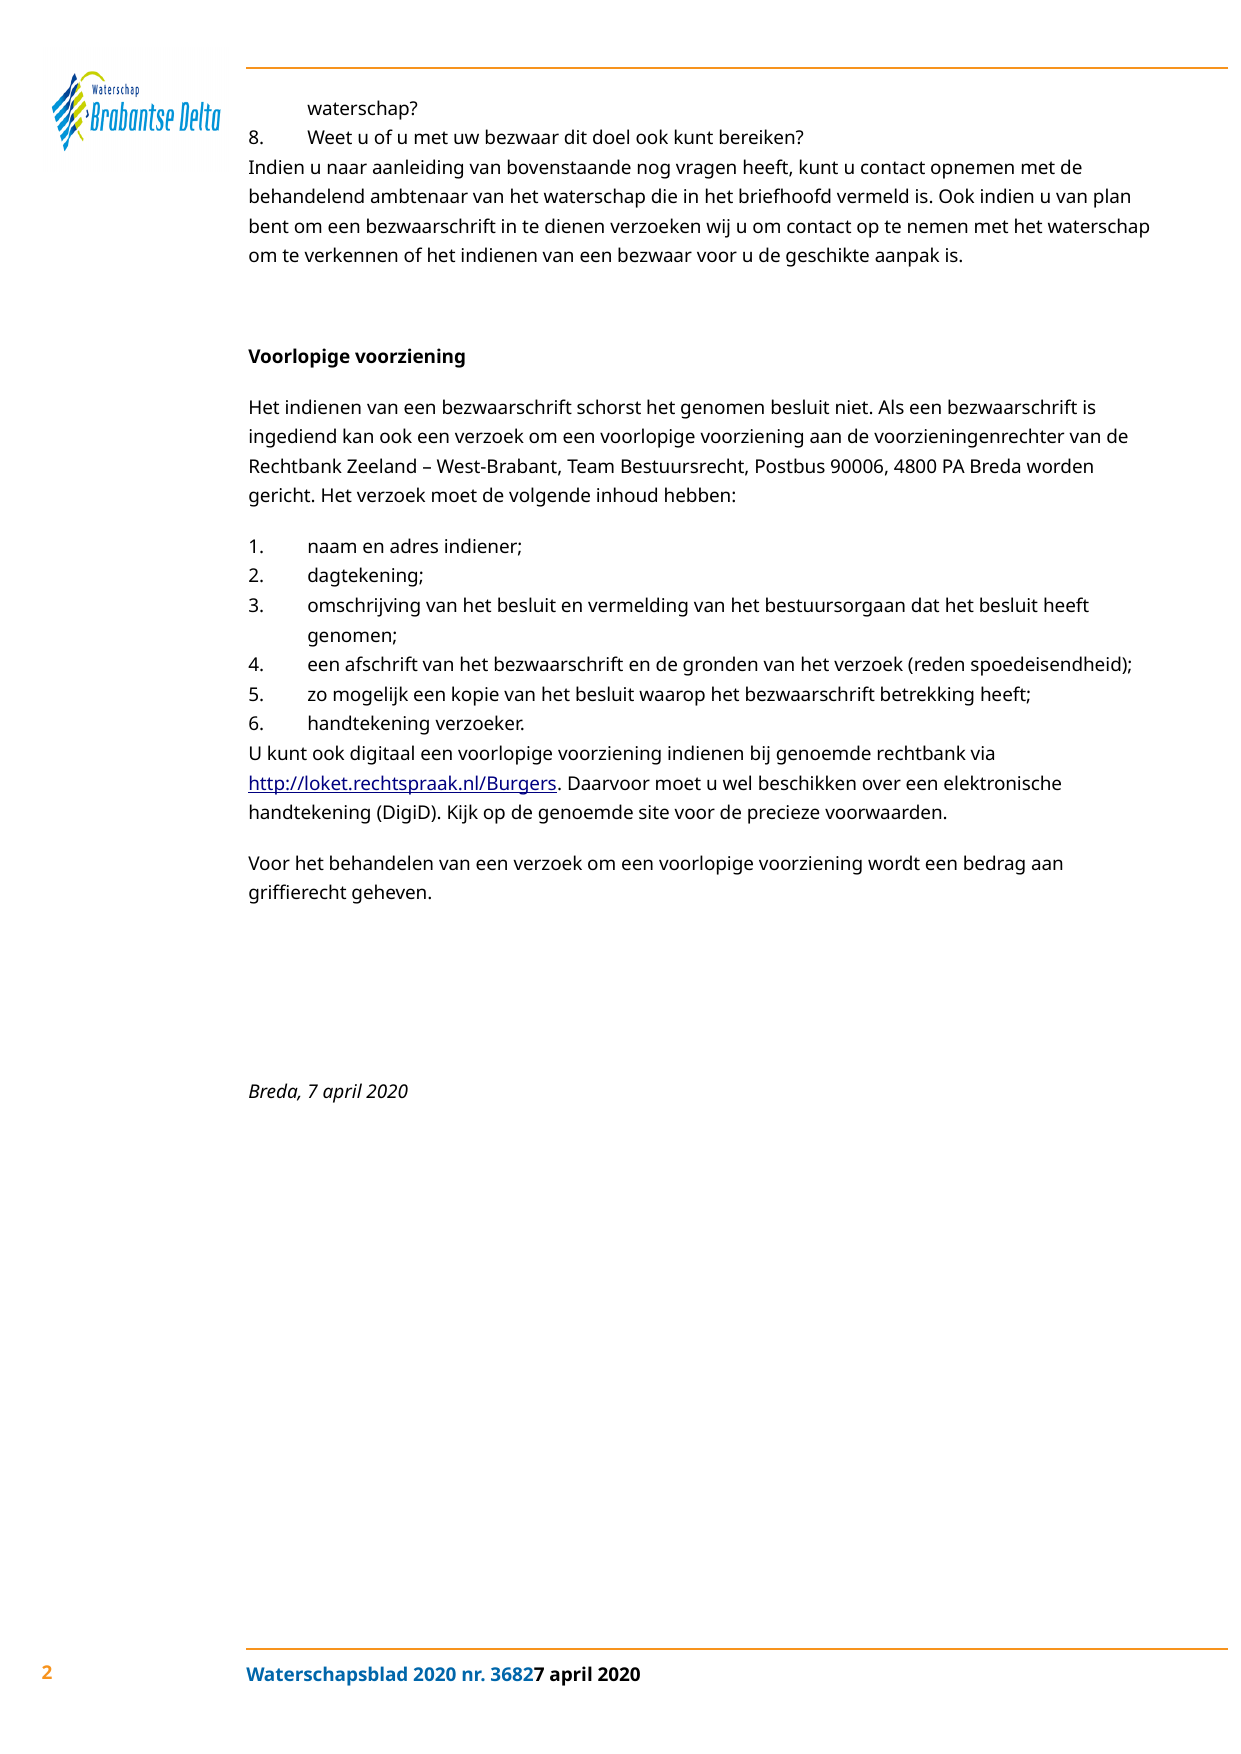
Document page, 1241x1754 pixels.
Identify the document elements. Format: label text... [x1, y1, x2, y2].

text Breda, 7 april 2020 [248, 1078, 1152, 1104]
text Indien u naar aanleiding van bovenstaande nog vragen heeft, kunt u contact opnemen met de behandelend ambtenaar van het waterschap die in het briefhoofd vermeld is. Ook indien u van plan bent om een bezwaarschrift in te dienen verzoeken wij u om contact op te nemen met het waterschap om te verkennen of het indienen van een bezwaar voor u de geschikte aanpak is. [248, 154, 1152, 268]
list Weet u of u met uw bezwaar dit doel ook kunt bereiken? [248, 124, 1152, 150]
text Het indienen van een bezwaarschrift schorst het genomen besluit niet. Als een bezwaarschrift is ingediend kan ook een verzoek om een voorlopige voorziening aan de voorzieningenrechter van de Rechtbank Zeeland – West-Brabant, Team Bestuursrecht, Postbus 90006, 4800 PA Breda worden gericht. Het verzoek moet de volgende inhoud hebben: [248, 394, 1152, 508]
text Voorlopige voorziening [248, 343, 1152, 369]
list waterschap? [248, 95, 1152, 121]
list omschrijving van het besluit en vermelding van het bestuursorgaan dat het besluit heeft genomen; [248, 592, 1152, 648]
text Voor het behandelen van een verzoek om een voorlopige voorziening wordt een bedrag aan griffierecht geheven. [248, 850, 1152, 905]
picture [41, 47, 231, 172]
list handtekening verzoeker. [248, 711, 1152, 736]
list zo mogelijk een kopie van het besluit waarop het bezwaarschrift betrekking heeft; [248, 681, 1152, 707]
text U kunt ook digitaal een voorlopige voorziening indienen bij genoemde rechtbank via http://loket.rechtspraak.nl/Burgers. Daarvoor moet u wel beschikken over een elektronische handtekening (DigiD). Kijk op de genoemde site voor de precieze voorwaarden. [248, 740, 1152, 825]
list dagtekening; [248, 563, 1152, 588]
list naam en adres indiener; [248, 533, 1152, 559]
list een afschrift van het bezwaarschrift en de gronden van het verzoek (reden spoedeisendheid); [248, 651, 1152, 677]
